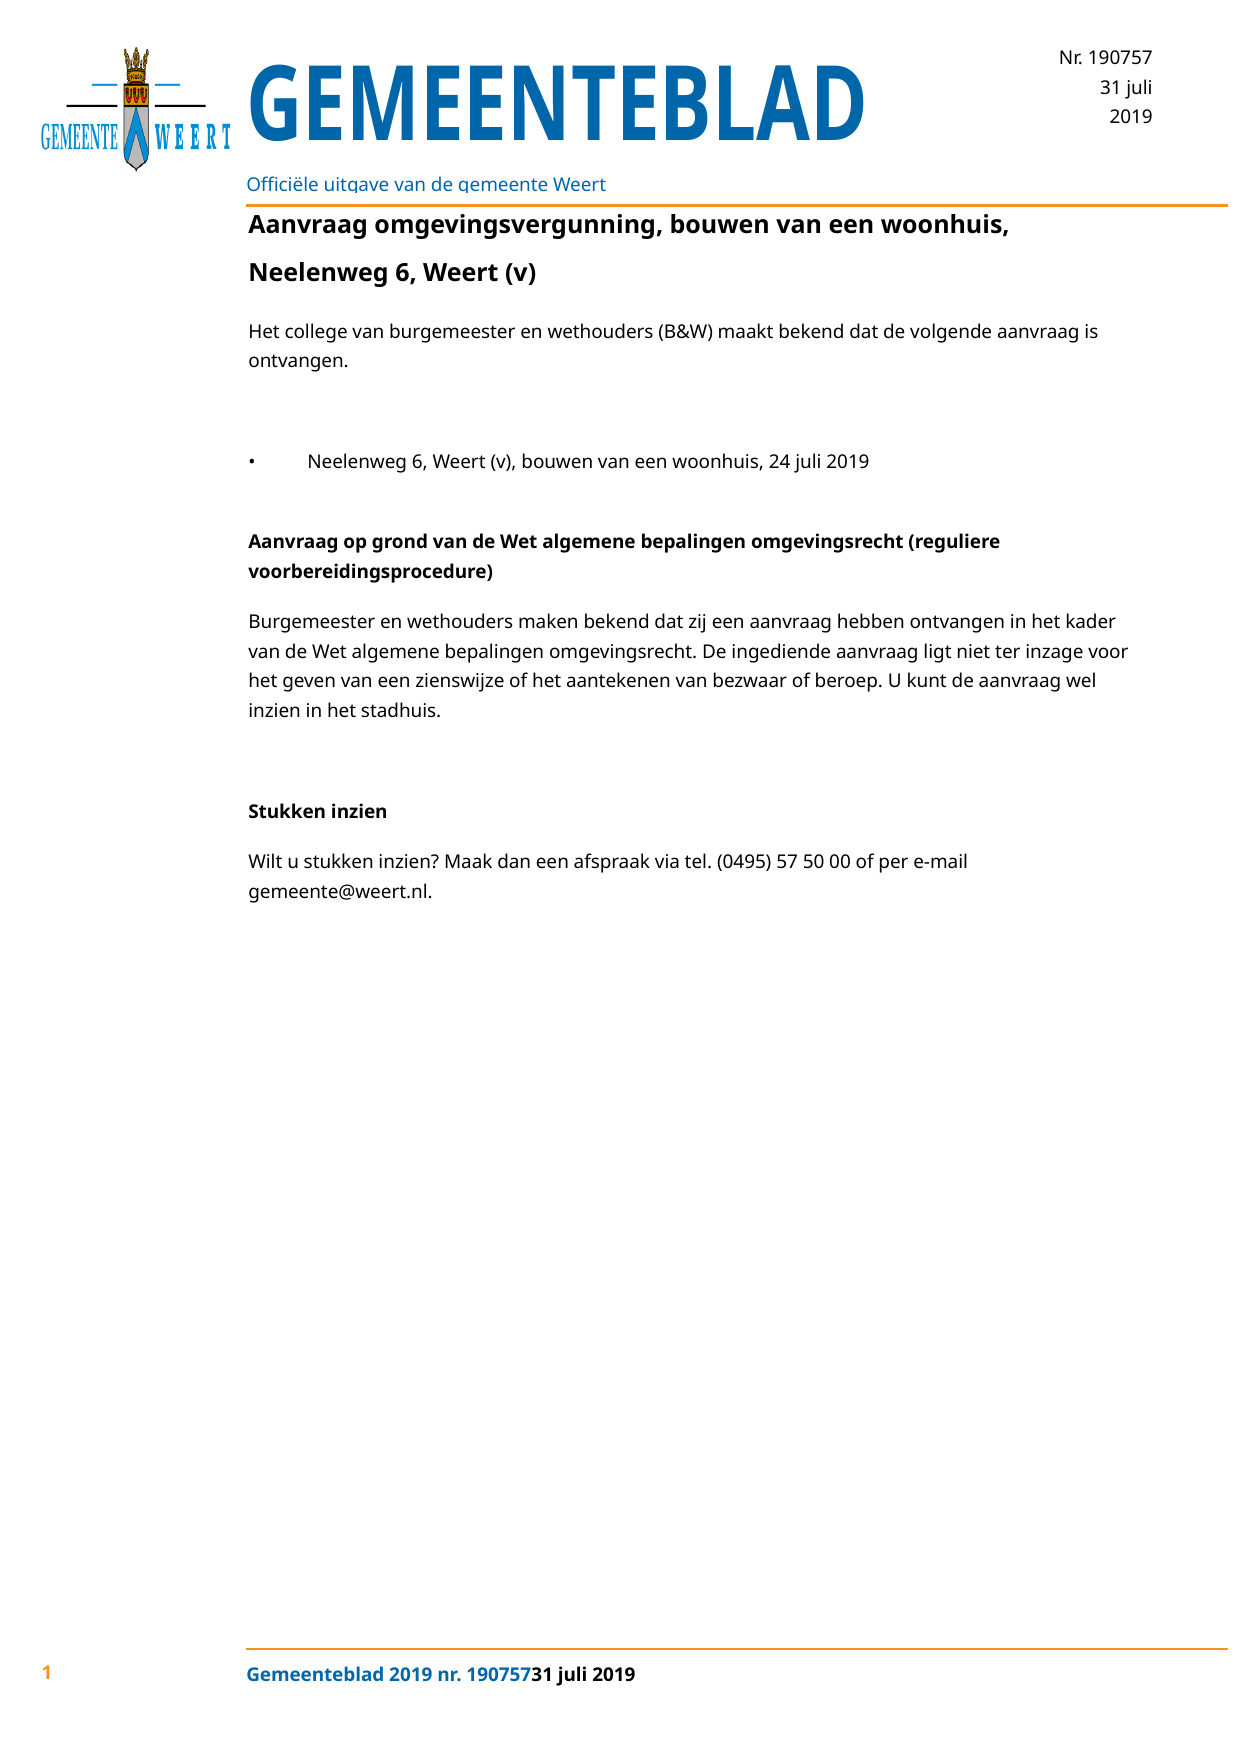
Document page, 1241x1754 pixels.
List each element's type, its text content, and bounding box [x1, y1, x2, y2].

text Aanvraag omgevingsvergunning, bouwen van een woonhuis, Neelenweg 6, Weert (v) [248, 207, 1152, 288]
picture [41, 47, 231, 172]
list Neelenweg 6, Weert (v), bouwen van een woonhuis, 24 juli 2019 [248, 448, 1152, 474]
text Wilt u stukken inzien? Maak dan een afspraak via tel. (0495) 57 50 00 of per e-mail gemeente@weert.nl. [248, 848, 1152, 904]
text Het college van burgemeester en wethouders (B&W) maakt bekend dat de volgende aanvraag is ontvangen. [248, 318, 1152, 373]
text Stukken inzien [248, 798, 1152, 824]
text Aanvraag op grond van de Wet algemene bepalingen omgevingsrecht (reguliere voorbereidingsprocedure) [248, 528, 1152, 584]
text Burgemeester en wethouders maken bekend dat zij een aanvraag hebben ontvangen in het kader van de Wet algemene bepalingen omgevingsrecht. De ingediende aanvraag ligt niet ter inzage voor het geven van een zienswijze of het aantekenen van bezwaar of beroep. U kunt de aanvraag wel inzien in het stadhuis. [248, 608, 1152, 723]
